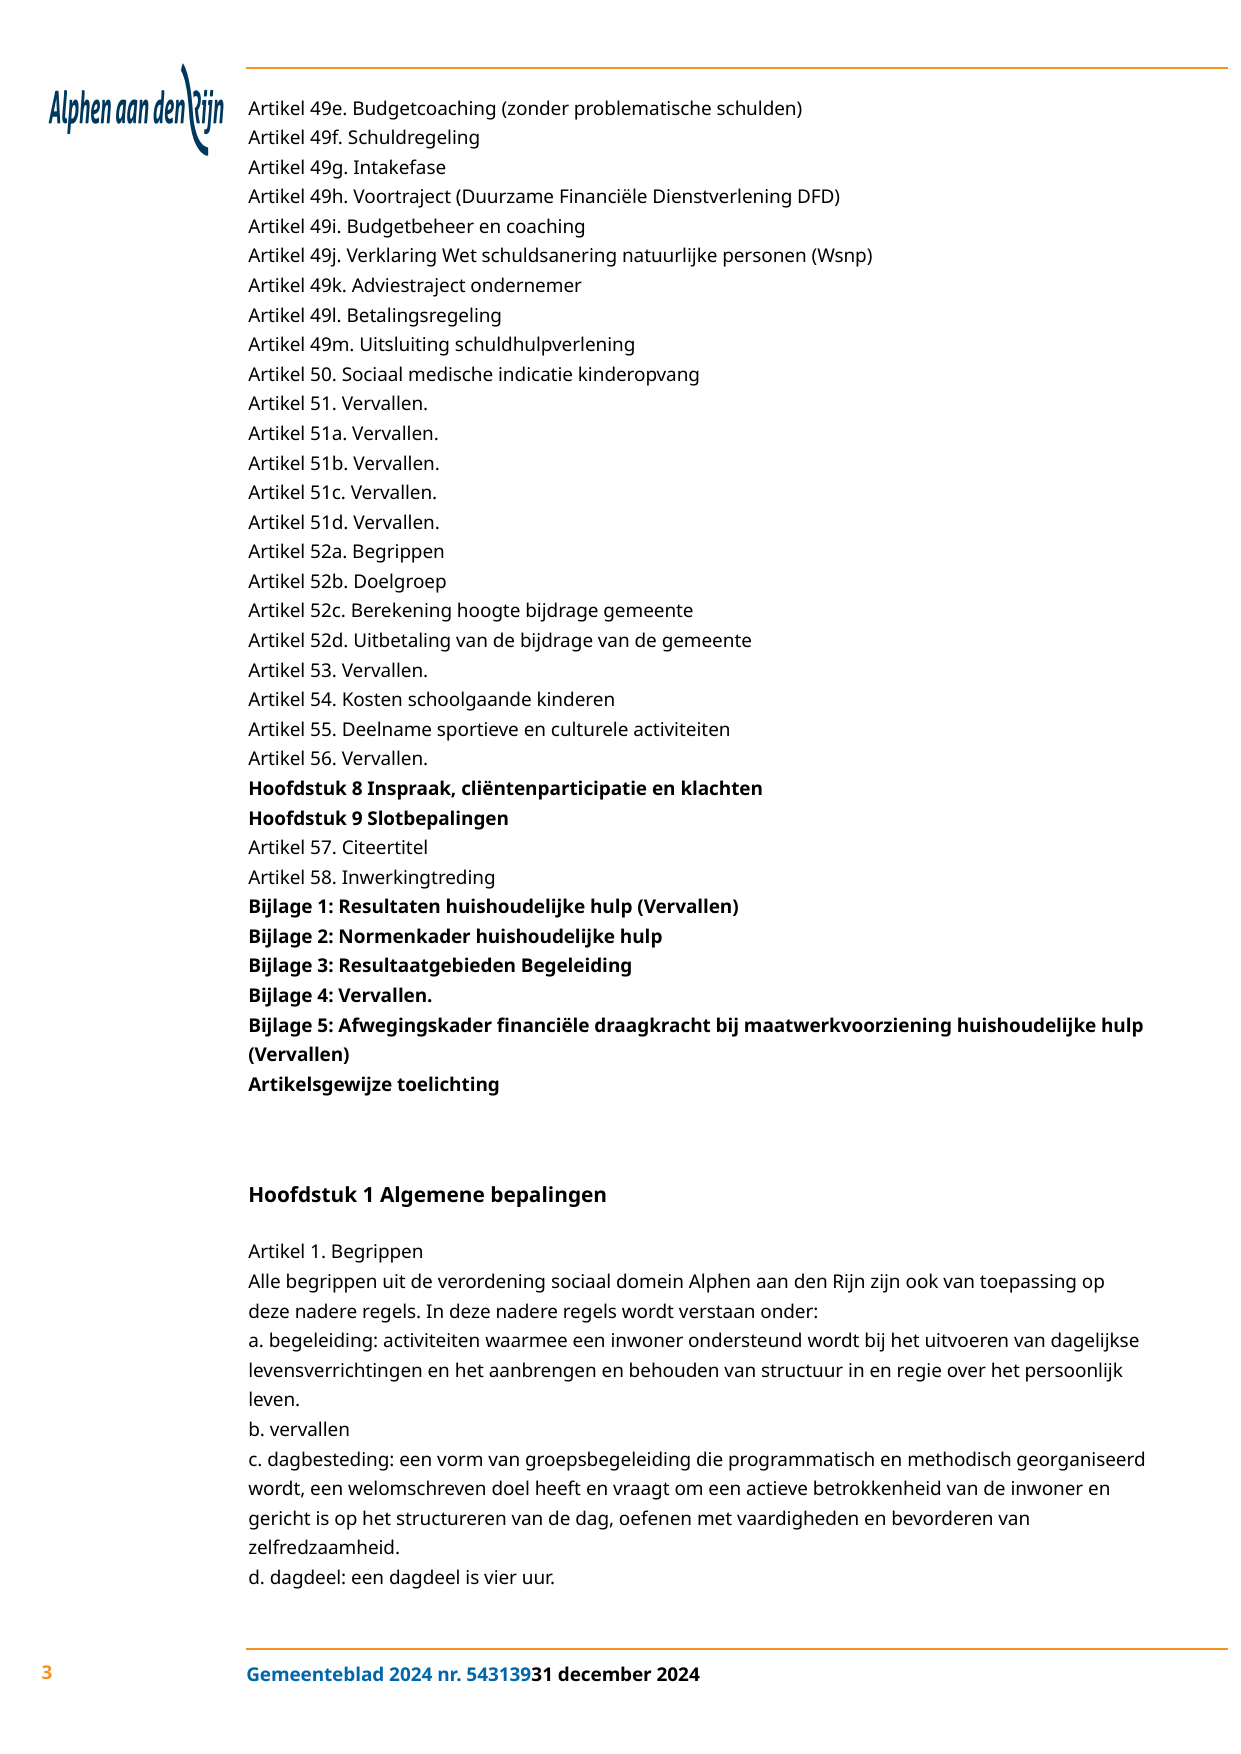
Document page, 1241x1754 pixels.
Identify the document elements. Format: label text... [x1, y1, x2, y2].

text d. dagdeel: een dagdeel is vier uur. [248, 1564, 1152, 1590]
text Artikel 54. Kosten schoolgaande kinderen [248, 686, 1152, 712]
text c. dagbesteding: een vorm van groepsbegeleiding die programmatisch en methodisch georganiseerd wordt, een welomschreven doel heeft en vraagt om een actieve betrokkenheid van de inwoner en gericht is op het structureren van de dag, oefenen met vaardigheden en bevorderen van zelfredzaamheid. [248, 1446, 1152, 1560]
text Artikel 56. Vervallen. [248, 746, 1152, 771]
text Alle begrippen uit de verordening sociaal domein Alphen aan den Rijn zijn ook van toepassing op deze nadere regels. In deze nadere regels wordt verstaan onder: [248, 1268, 1152, 1323]
text Bijlage 3: Resultaatgebieden Begeleiding [248, 953, 1152, 978]
text Artikel 49l. Betalingsregeling [248, 302, 1152, 328]
text Artikel 53. Vervallen. [248, 657, 1152, 683]
text Artikel 49i. Budgetbeheer en coaching [248, 213, 1152, 239]
text Artikel 49k. Adviestraject ondernemer [248, 272, 1152, 298]
text Hoofdstuk 8 Inspraak, cliëntenparticipatie en klachten [248, 775, 1152, 801]
text Bijlage 2: Normenkader huishoudelijke hulp [248, 923, 1152, 949]
text Hoofdstuk 1 Algemene bepalingen [248, 1181, 1152, 1209]
text a. begeleiding: activiteiten waarmee een inwoner ondersteund wordt bij het uitvoeren van dagelijkse levensverrichtingen en het aanbrengen en behouden van structuur in en regie over het persoonlijk leven. [248, 1327, 1152, 1412]
text Artikel 51. Vervallen. [248, 391, 1152, 416]
text Artikel 49g. Intakefase [248, 154, 1152, 180]
text Artikel 51d. Vervallen. [248, 509, 1152, 535]
text b. vervallen [248, 1416, 1152, 1442]
text Artikel 49h. Voortraject (Duurzame Financiële Dienstverlening DFD) [248, 183, 1152, 209]
text Artikelsgewijze toelichting [248, 1071, 1152, 1097]
text Artikel 58. Inwerkingtreding [248, 864, 1152, 890]
picture [41, 47, 231, 172]
text Bijlage 4: Vervallen. [248, 982, 1152, 1008]
text Artikel 52a. Begrippen [248, 538, 1152, 564]
text Hoofdstuk 9 Slotbepalingen [248, 805, 1152, 831]
text Bijlage 1: Resultaten huishoudelijke hulp (Vervallen) [248, 893, 1152, 919]
text Artikel 50. Sociaal medische indicatie kinderopvang [248, 361, 1152, 387]
text Artikel 52d. Uitbetaling van de bijdrage van de gemeente [248, 627, 1152, 653]
text Artikel 51a. Vervallen. [248, 420, 1152, 446]
text Artikel 55. Deelname sportieve en culturele activiteiten [248, 716, 1152, 742]
text Artikel 51b. Vervallen. [248, 450, 1152, 476]
text Bijlage 5: Afwegingskader financiële draagkracht bij maatwerkvoorziening huishoudelijke hulp (Vervallen) [248, 1012, 1152, 1067]
text Artikel 52c. Berekening hoogte bijdrage gemeente [248, 598, 1152, 623]
text Artikel 49m. Uitsluiting schuldhulpverlening [248, 331, 1152, 357]
text Artikel 52b. Doelgroep [248, 568, 1152, 594]
text Artikel 49e. Budgetcoaching (zonder problematische schulden) [248, 95, 1152, 121]
text Artikel 51c. Vervallen. [248, 479, 1152, 505]
text Artikel 57. Citeertitel [248, 834, 1152, 860]
text Artikel 49j. Verklaring Wet schuldsanering natuurlijke personen (Wsnp) [248, 243, 1152, 268]
text Artikel 49f. Schuldregeling [248, 124, 1152, 150]
text Artikel 1. Begrippen [248, 1239, 1152, 1264]
